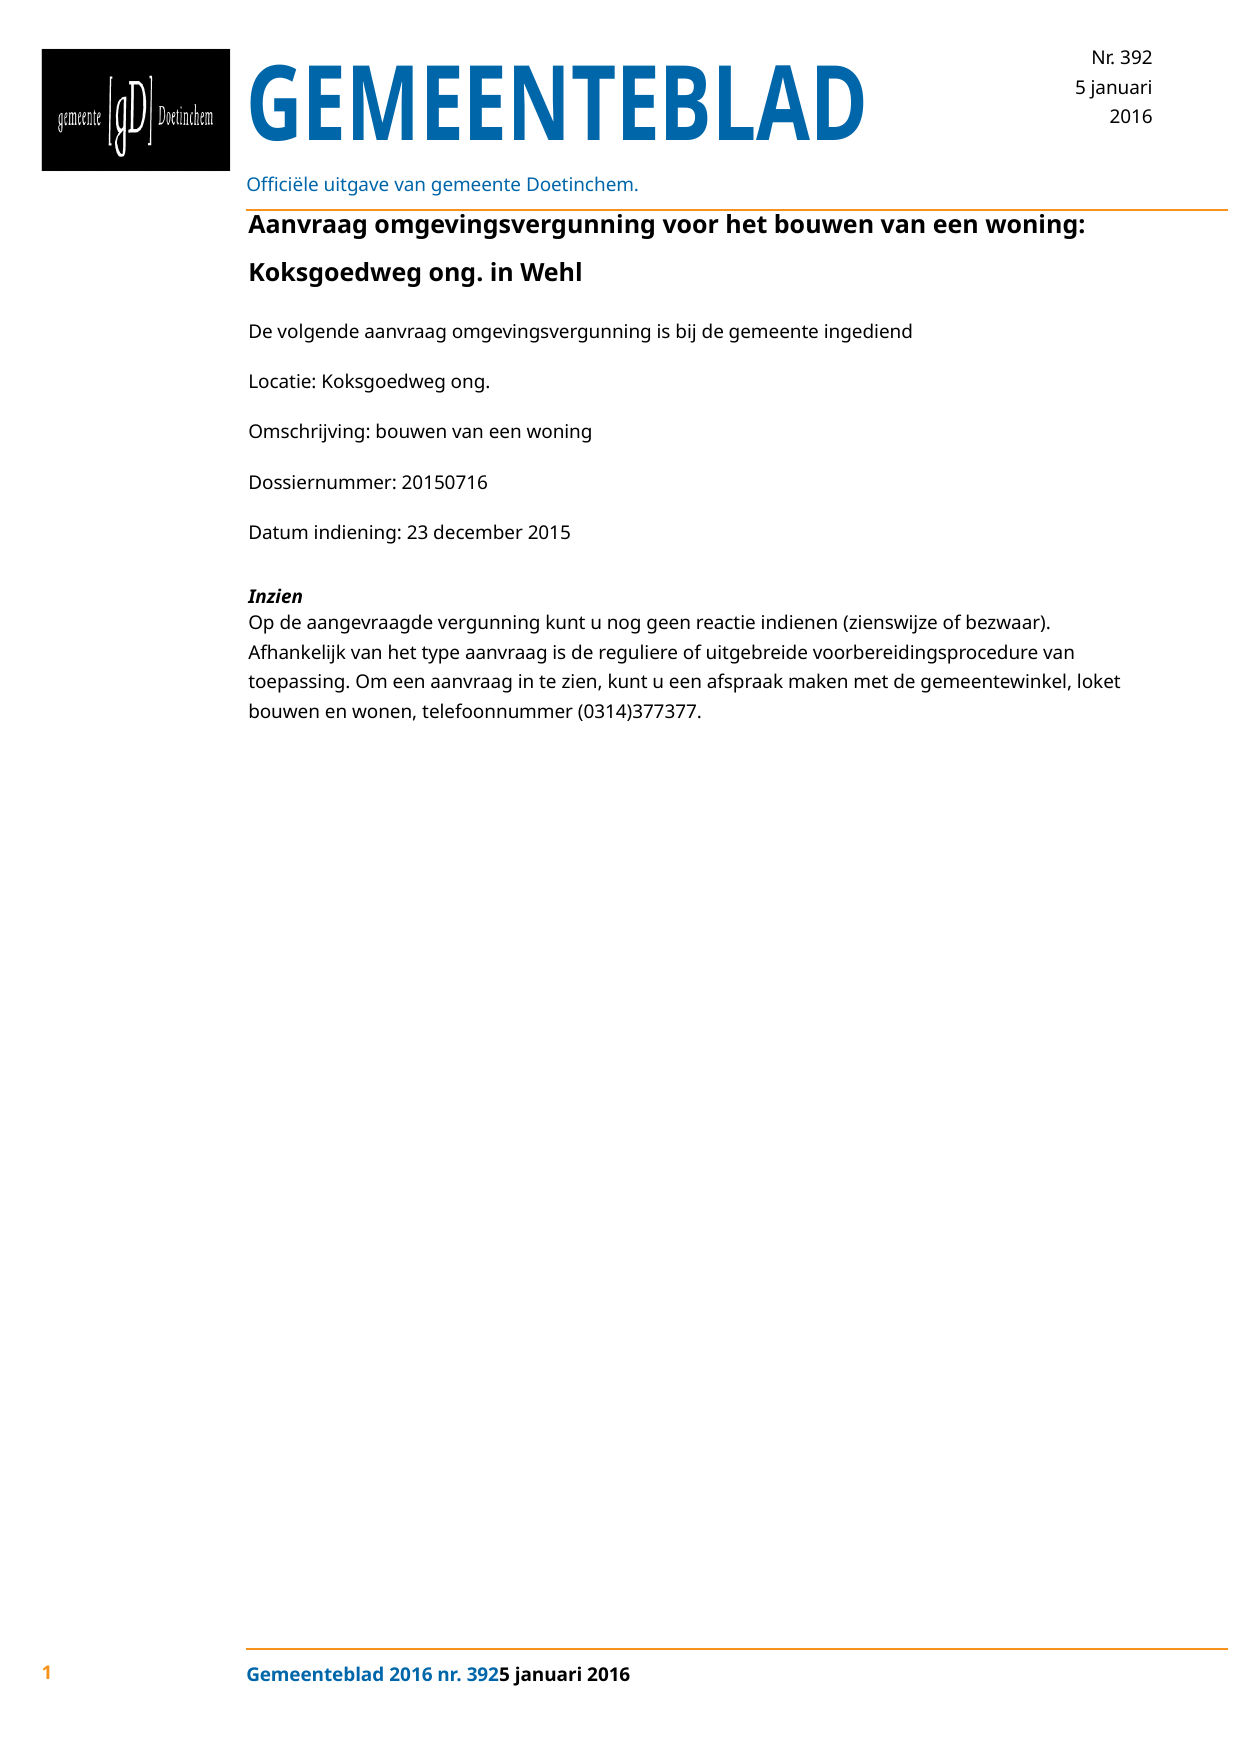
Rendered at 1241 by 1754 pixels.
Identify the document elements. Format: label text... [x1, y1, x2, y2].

text Dossiernummer: 20150716 [248, 469, 1152, 495]
text Locatie: Koksgoedweg ong. [248, 368, 1152, 394]
text Omschrijving: bouwen van een woning [248, 419, 1152, 444]
text Op de aangevraagde vergunning kunt u nog geen reactie indienen (zienswijze of bezwaar). Afhankelijk van het type aanvraag is de reguliere of uitgebreide voorbereidingsprocedure van toepassing. Om een aanvraag in te zien, kunt u een afspraak maken met de gemeentewinkel, loket bouwen en wonen, telefoonnummer (0314)377377. [248, 609, 1152, 724]
text De volgende aanvraag omgevingsvergunning is bij de gemeente ingediend [248, 318, 1152, 344]
text Inzien [248, 583, 1152, 609]
text Aanvraag omgevingsvergunning voor het bouwen van een woning: Koksgoedweg ong. in Wehl [248, 211, 1152, 288]
picture [41, 47, 231, 172]
text Datum indiening: 23 december 2015 [248, 519, 1152, 545]
